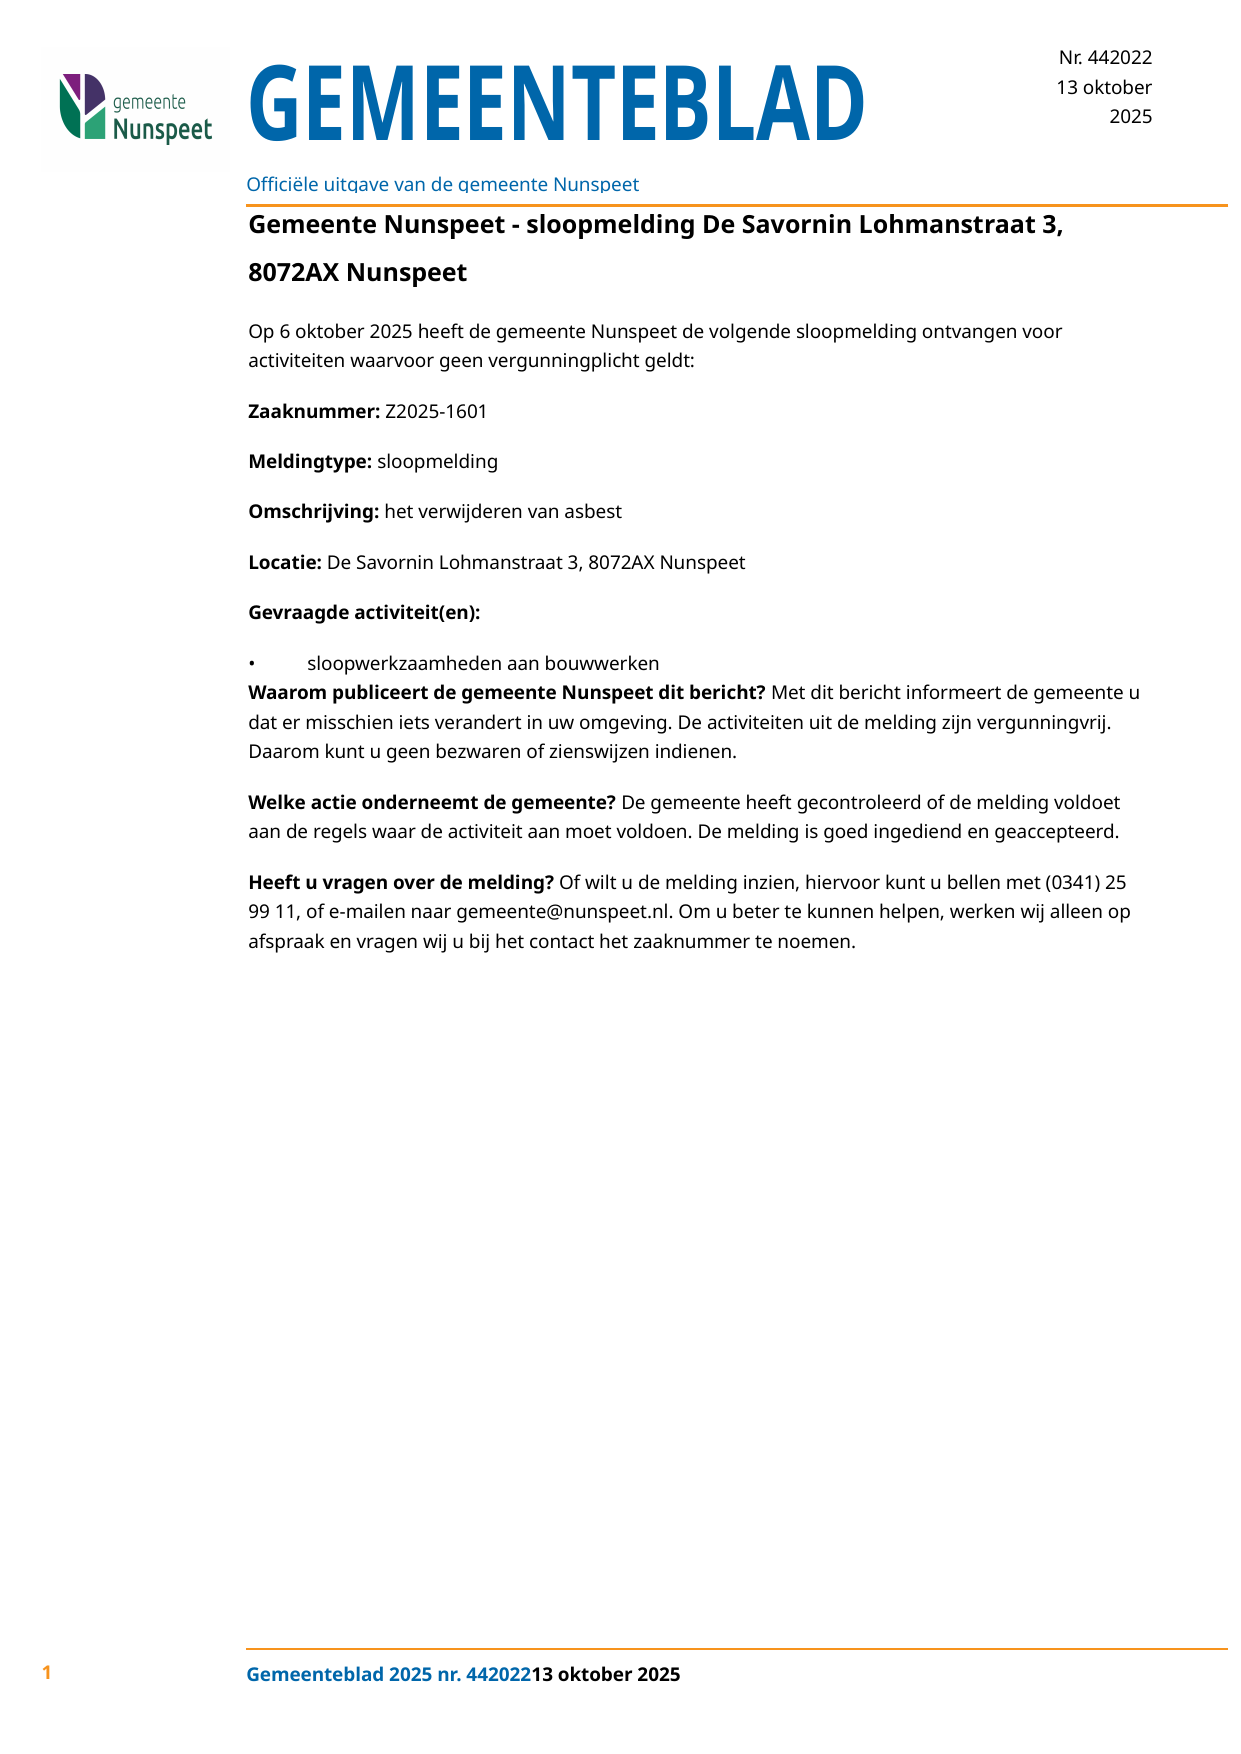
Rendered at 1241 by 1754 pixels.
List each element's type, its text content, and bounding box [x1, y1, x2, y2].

text Zaaknummer: Z2025-1601 [248, 398, 1152, 424]
text Op 6 oktober 2025 heeft de gemeente Nunspeet de volgende sloopmelding ontvangen voor activiteiten waarvoor geen vergunningplicht geldt: [248, 318, 1152, 373]
text Heeft u vragen over de melding? Of wilt u de melding inzien, hiervoor kunt u bellen met (0341) 25 99 11, of e-mailen naar gemeente@nunspeet.nl. Om u beter te kunnen helpen, werken wij alleen op afspraak en vragen wij u bij het contact het zaaknummer te noemen. [248, 869, 1152, 954]
text Omschrijving: het verwijderen van asbest [248, 499, 1152, 524]
text Waarom publiceert de gemeente Nunspeet dit bericht? Met dit bericht informeert de gemeente u dat er misschien iets verandert in uw omgeving. De activiteiten uit de melding zijn vergunningvrij. Daarom kunt u geen bezwaren of zienswijzen indienen. [248, 679, 1152, 764]
text Gevraagde activiteit(en): [248, 599, 1152, 625]
picture [41, 47, 231, 172]
text Gemeente Nunspeet - sloopmelding De Savornin Lohmanstraat 3, 8072AX Nunspeet [248, 207, 1152, 288]
text Locatie: De Savornin Lohmanstraat 3, 8072AX Nunspeet [248, 549, 1152, 575]
list sloopwerkzaamheden aan bouwwerken [248, 650, 1152, 676]
text Meldingtype: sloopmelding [248, 448, 1152, 474]
text Welke actie onderneemt de gemeente? De gemeente heeft gecontroleerd of de melding voldoet aan de regels waar de activiteit aan moet voldoen. De melding is goed ingediend en geaccepteerd. [248, 789, 1152, 844]
